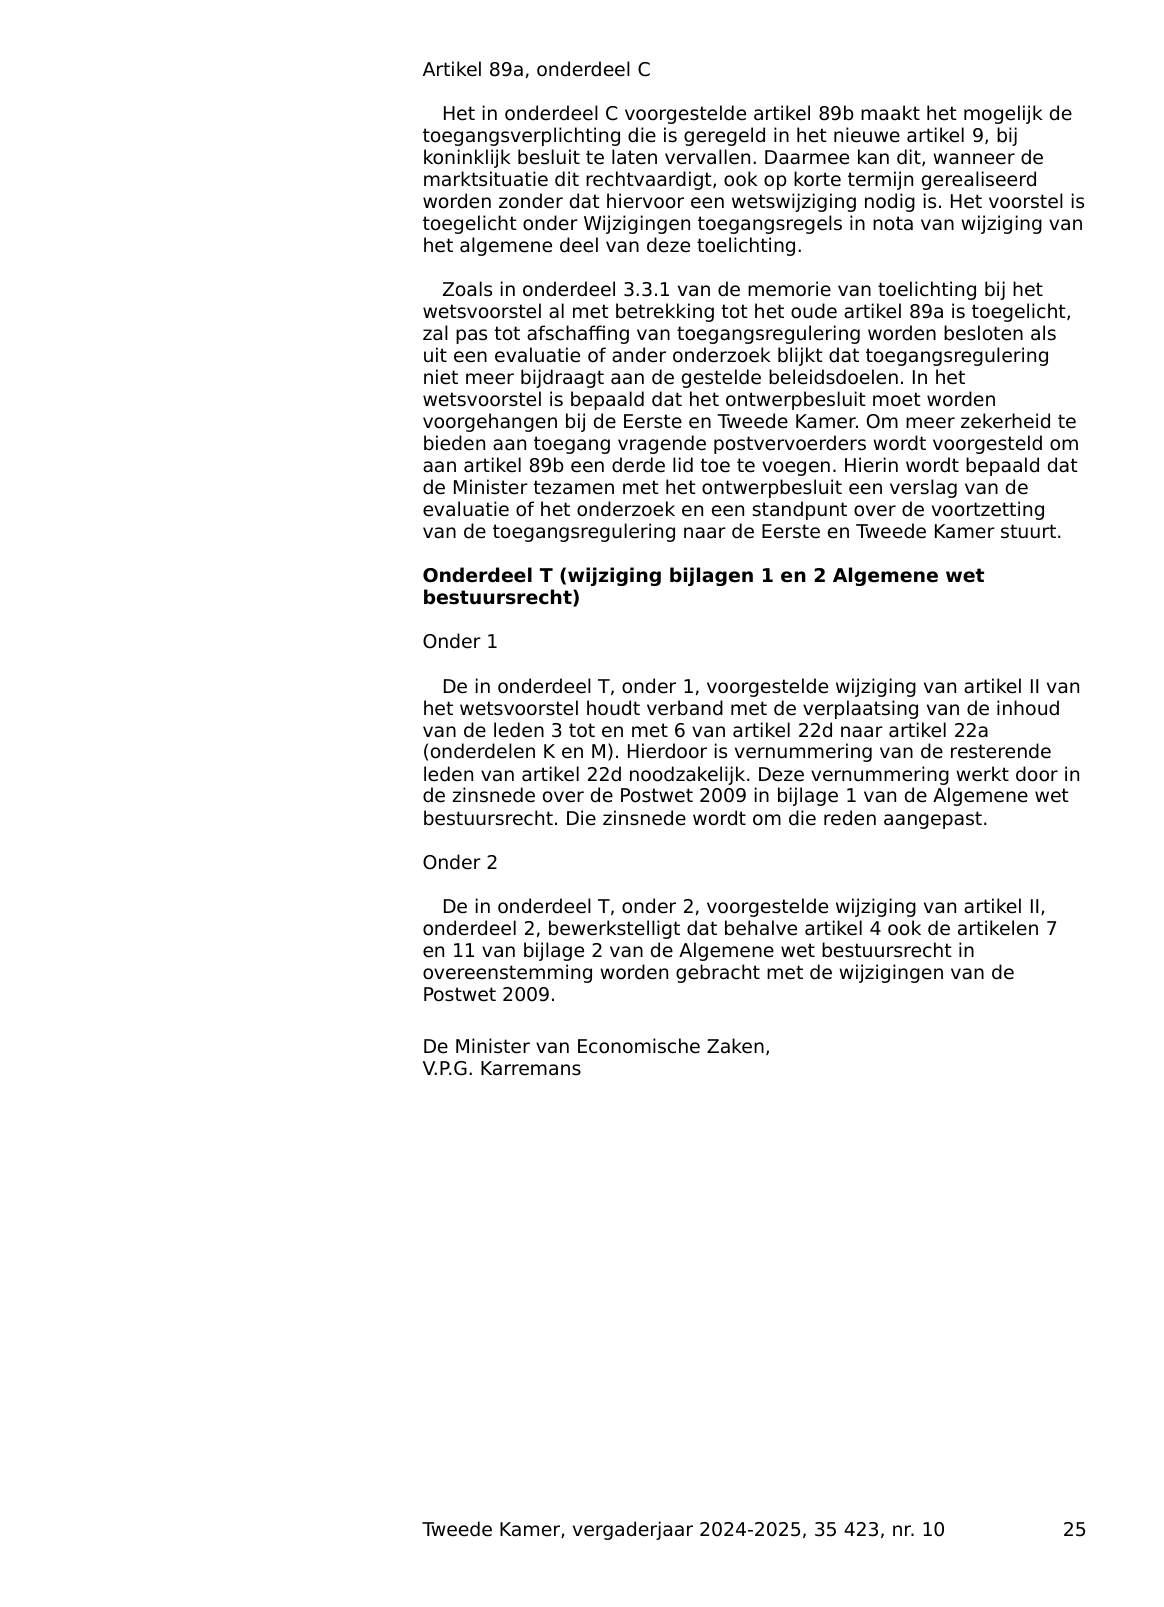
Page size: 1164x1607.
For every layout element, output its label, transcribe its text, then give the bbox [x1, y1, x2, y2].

text Het in onderdeel C voorgestelde artikel 89b maakt het mogelijk de toegangsverplichting die is geregeld in het nieuwe artikel 9, bij koninklijk besluit te laten vervallen. Daarmee kan dit, wanneer de marktsituatie dit rechtvaardigt, ook op korte termijn gerealiseerd worden zonder dat hiervoor een wetswijziging nodig is. Het voorstel is toegelicht onder Wijzigingen toegangsregels in nota van wijziging van het algemene deel van deze toelichting. [422, 103, 1087, 257]
subtitle Artikel 89a, onderdeel C [422, 59, 1087, 81]
text De in onderdeel T, onder 2, voorgestelde wijziging van artikel II, onderdeel 2, bewerkstelligt dat behalve artikel 4 ook de artikelen 7 en 11 van bijlage 2 van de Algemene wet bestuursrecht in overeenstemming worden gebracht met de wijzigingen van de Postwet 2009. [422, 896, 1087, 1006]
subtitle Onderdeel T (wijziging bijlagen 1 en 2 Algemene wet bestuursrecht) [422, 565, 1087, 609]
text Zoals in onderdeel 3.3.1 van de memorie van toelichting bij het wetsvoorstel al met betrekking tot het oude artikel 89a is toegelicht, zal pas tot afschaffing van toegangsregulering worden besloten als uit een evaluatie of ander onderzoek blijkt dat toegangsregulering niet meer bijdraagt aan de gestelde beleidsdoelen. In het wetsvoorstel is bepaald dat het ontwerpbesluit moet worden voorgehangen bij de Eerste en Tweede Kamer. Om meer zekerheid te bieden aan toegang vragende postvervoerders wordt voorgesteld om aan artikel 89b een derde lid toe te voegen. Hierin wordt bepaald dat de Minister tezamen met het ontwerpbesluit een verslag van de evaluatie of het onderzoek en een standpunt over de voortzetting van de toegangsregulering naar de Eerste en Tweede Kamer stuurt. [422, 279, 1087, 543]
text De in onderdeel T, onder 1, voorgestelde wijziging van artikel II van het wetsvoorstel houdt verband met de verplaatsing van de inhoud van de leden 3 tot en met 6 van artikel 22d naar artikel 22a (onderdelen K en M). Hierdoor is vernummering van de resterende leden van artikel 22d noodzakelijk. Deze vernummering werkt door in de zinsnede over de Postwet 2009 in bijlage 1 van de Algemene wet bestuursrecht. Die zinsnede wordt om die reden aangepast. [422, 676, 1087, 829]
subtitle Onder 2 [422, 852, 1087, 873]
subtitle Onder 1 [422, 631, 1087, 653]
text De Minister van Economische Zaken, V.P.G. Karremans [422, 1036, 1087, 1079]
